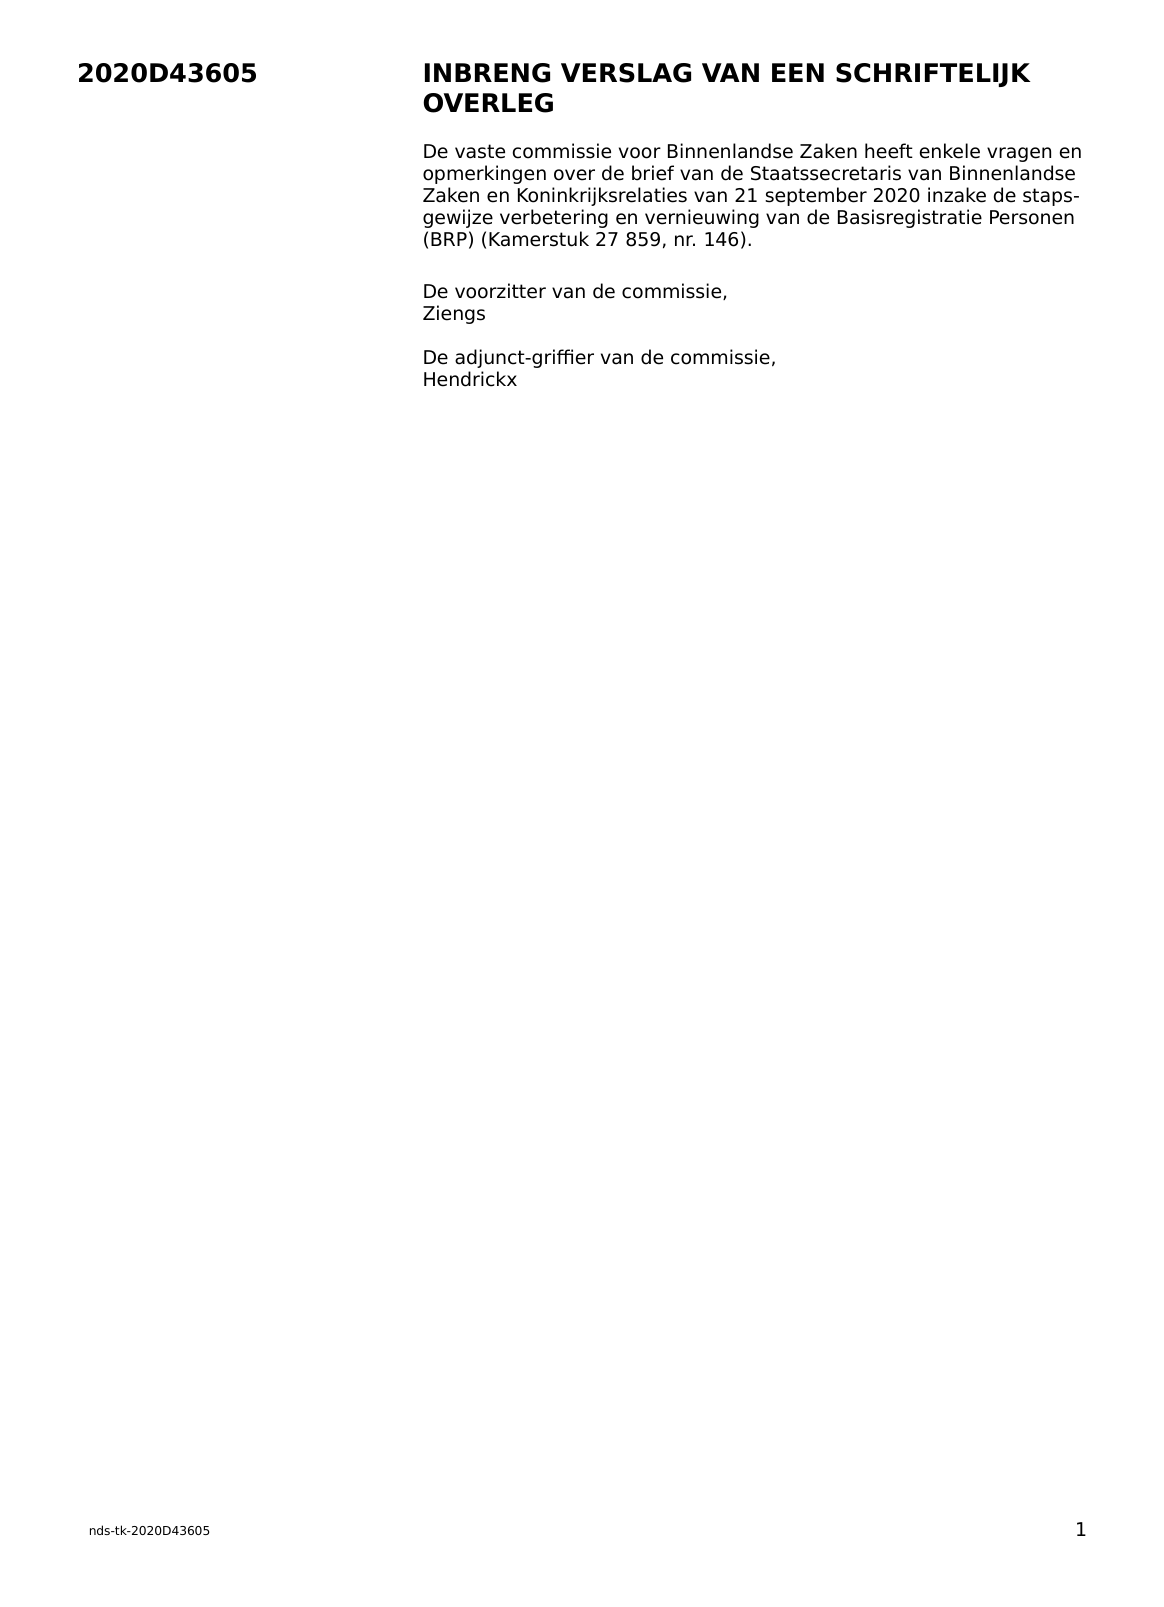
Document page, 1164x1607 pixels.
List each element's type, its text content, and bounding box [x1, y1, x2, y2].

text De adjunct-griffier van de commissie, Hendrickx [422, 347, 1087, 391]
text nds-tk-2020D43605 [88, 1524, 323, 1538]
text De vaste commissie voor Binnenlandse Zaken heeft enkele vragen en opmerkingen over de brief van de Staatssecretaris van Binnenlandse Zaken en Koninkrijksrelaties van 21 september 2020 inzake de staps-gewijze verbetering en vernieuwing van de Basisregistratie Personen (BRP) (Kamerstuk 27 859, nr. 146). [422, 141, 1087, 251]
text 2020D43605 INBRENG VERSLAG VAN EEN SCHRIFTELIJK OVERLEG [77, 59, 1087, 118]
text De voorzitter van de commissie, Ziengs [422, 281, 1087, 324]
